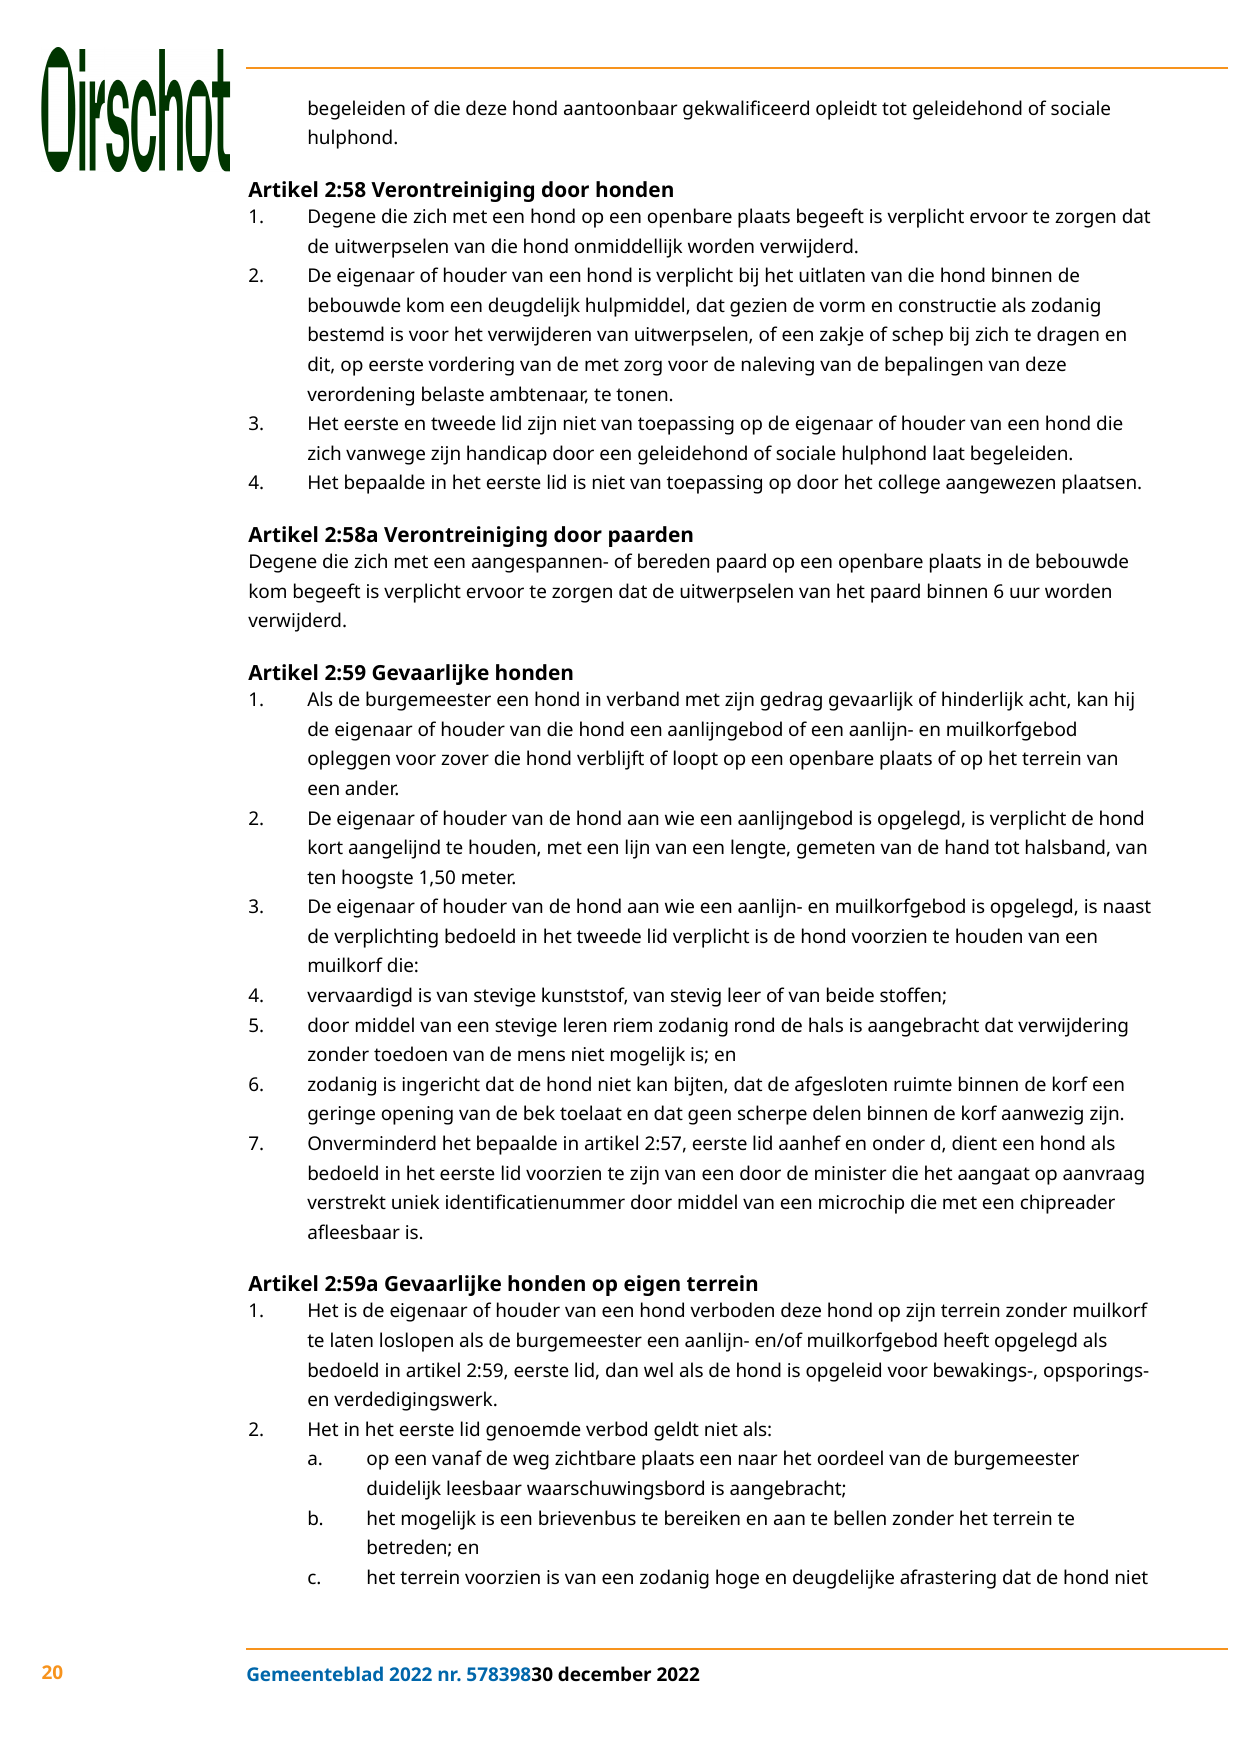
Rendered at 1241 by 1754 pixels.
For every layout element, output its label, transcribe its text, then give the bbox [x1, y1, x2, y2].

list Het eerste en tweede lid zijn niet van toepassing op de eigenaar of houder van een hond die zich vanwege zijn handicap door een geleidehond of sociale hulphond laat begeleiden. [248, 410, 1152, 466]
list Onverminderd het bepaalde in artikel 2:57, eerste lid aanhef en onder d, dient een hond als bedoeld in het eerste lid voorzien te zijn van een door de minister die het aangaat op aanvraag verstrekt uniek identificatienummer door middel van een microchip die met een chipreader afleesbaar is. [248, 1130, 1152, 1244]
text Artikel 2:58a Verontreiniging door paarden [248, 520, 1152, 548]
list begeleiden of die deze hond aantoonbaar gekwalificeerd opleidt tot geleidehond of sociale hulphond. [248, 95, 1152, 150]
list zodanig is ingericht dat de hond niet kan bijten, dat de afgesloten ruimte binnen de korf een geringe opening van de bek toelaat en dat geen scherpe delen binnen de korf aanwezig zijn. [248, 1071, 1152, 1126]
text Artikel 2:59a Gevaarlijke honden op eigen terrein [248, 1269, 1152, 1298]
list Als de burgemeester een hond in verband met zijn gedrag gevaarlijk of hinderlijk acht, kan hij de eigenaar of houder van die hond een aanlijngebod of een aanlijn- en muilkorfgebod opleggen voor zover die hond verblijft of loopt op een openbare plaats of op het terrein van een ander. [248, 686, 1152, 801]
list De eigenaar of houder van een hond is verplicht bij het uitlaten van die hond binnen de bebouwde kom een deugdelijk hulpmiddel, dat gezien de vorm en constructie als zodanig bestemd is voor het verwijderen van uitwerpselen, of een zakje of schep bij zich te dragen en dit, op eerste vordering van de met zorg voor de naleving van de bepalingen van deze verordening belaste ambtenaar, te tonen. [248, 262, 1152, 406]
list Het in het eerste lid genoemde verbod geldt niet als: [248, 1416, 1152, 1442]
list De eigenaar of houder van de hond aan wie een aanlijn- en muilkorfgebod is opgelegd, is naast de verplichting bedoeld in het tweede lid verplicht is de hond voorzien te houden van een muilkorf die: [248, 893, 1152, 978]
text Artikel 2:59 Gevaarlijke honden [248, 658, 1152, 686]
list De eigenaar of houder van de hond aan wie een aanlijngebod is opgelegd, is verplicht de hond kort aangelijnd te houden, met een lijn van een lengte, gemeten van de hand tot halsband, van ten hoogste 1,50 meter. [248, 805, 1152, 889]
text Artikel 2:58 Verontreiniging door honden [248, 175, 1152, 203]
list door middel van een stevige leren riem zodanig rond de hals is aangebracht dat verwijdering zonder toedoen van de mens niet mogelijk is; en [248, 1012, 1152, 1067]
list Degene die zich met een hond op een openbare plaats begeeft is verplicht ervoor te zorgen dat de uitwerpselen van die hond onmiddellijk worden verwijderd. [248, 203, 1152, 258]
list Het is de eigenaar of houder van een hond verboden deze hond op zijn terrein zonder muilkorf te laten loslopen als de burgemeester een aanlijn- en/of muilkorfgebod heeft opgelegd als bedoeld in artikel 2:59, eerste lid, dan wel als de hond is opgeleid voor bewakings-, opsporings- en verdedigingswerk. [248, 1298, 1152, 1412]
list Het bepaalde in het eerste lid is niet van toepassing op door het college aangewezen plaatsen. [248, 469, 1152, 495]
text Degene die zich met een aangespannen- of bereden paard op een openbare plaats in de bebouwde kom begeeft is verplicht ervoor te zorgen dat de uitwerpselen van het paard binnen 6 uur worden verwijderd. [248, 548, 1152, 633]
list het terrein voorzien is van een zodanig hoge en deugdelijke afrastering dat de hond niet [307, 1564, 1152, 1590]
list vervaardigd is van stevige kunststof, van stevig leer of van beide stoffen; [248, 982, 1152, 1008]
list het mogelijk is een brievenbus te bereiken en aan te bellen zonder het terrein te betreden; en [307, 1505, 1152, 1560]
list op een vanaf de weg zichtbare plaats een naar het oordeel van de burgemeester duidelijk leesbaar waarschuwingsbord is aangebracht; [307, 1446, 1152, 1501]
picture [41, 47, 231, 172]
